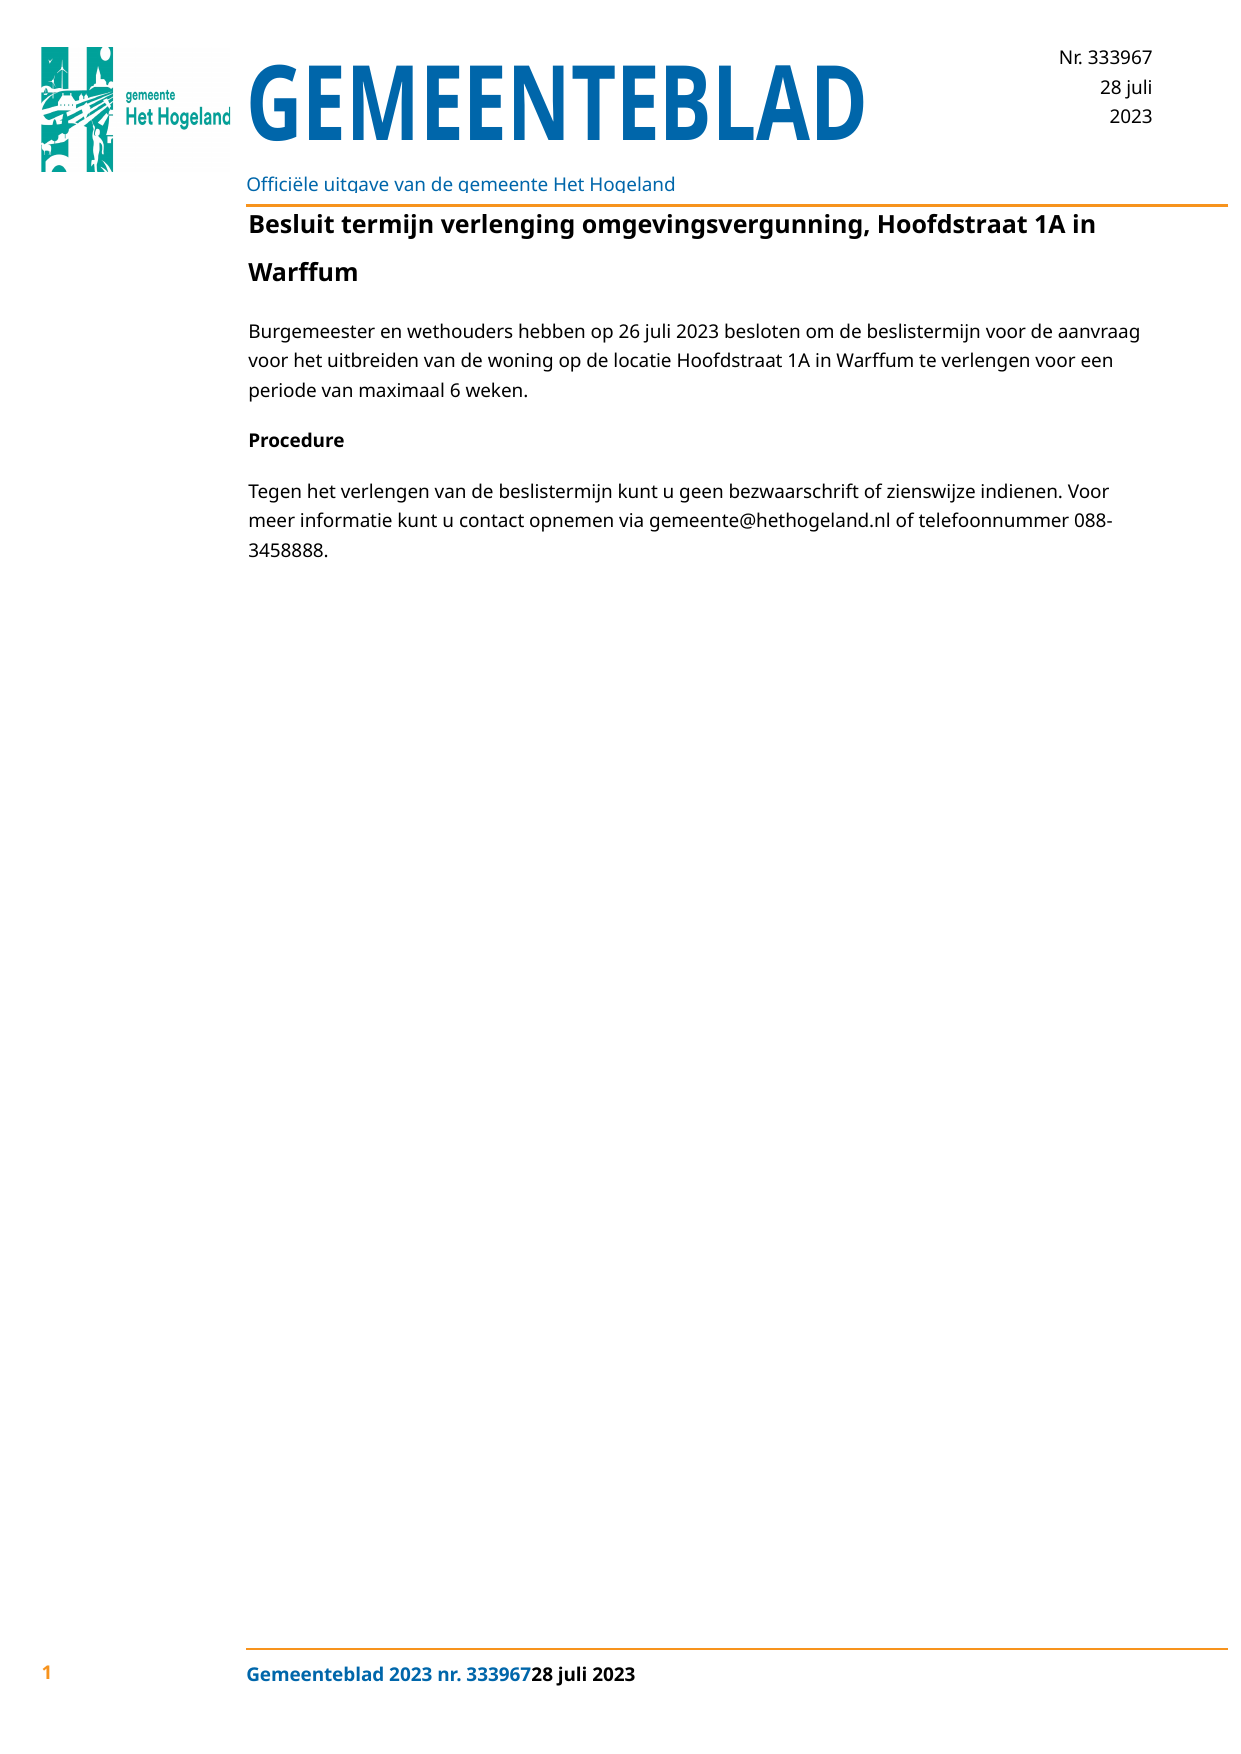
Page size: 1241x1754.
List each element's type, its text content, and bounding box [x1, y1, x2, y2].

text Besluit termijn verlenging omgevingsvergunning, Hoofdstraat 1A in Warffum [248, 207, 1152, 288]
text Tegen het verlengen van de beslistermijn kunt u geen bezwaarschrift of zienswijze indienen. Voor meer informatie kunt u contact opnemen via gemeente@hethogeland.nl of telefoonnummer 088-3458888. [248, 478, 1152, 563]
text Procedure [248, 427, 1152, 453]
picture [41, 47, 231, 172]
text Burgemeester en wethouders hebben op 26 juli 2023 besloten om de beslistermijn voor de aanvraag voor het uitbreiden van de woning op de locatie Hoofdstraat 1A in Warffum te verlengen voor een periode van maximaal 6 weken. [248, 318, 1152, 403]
